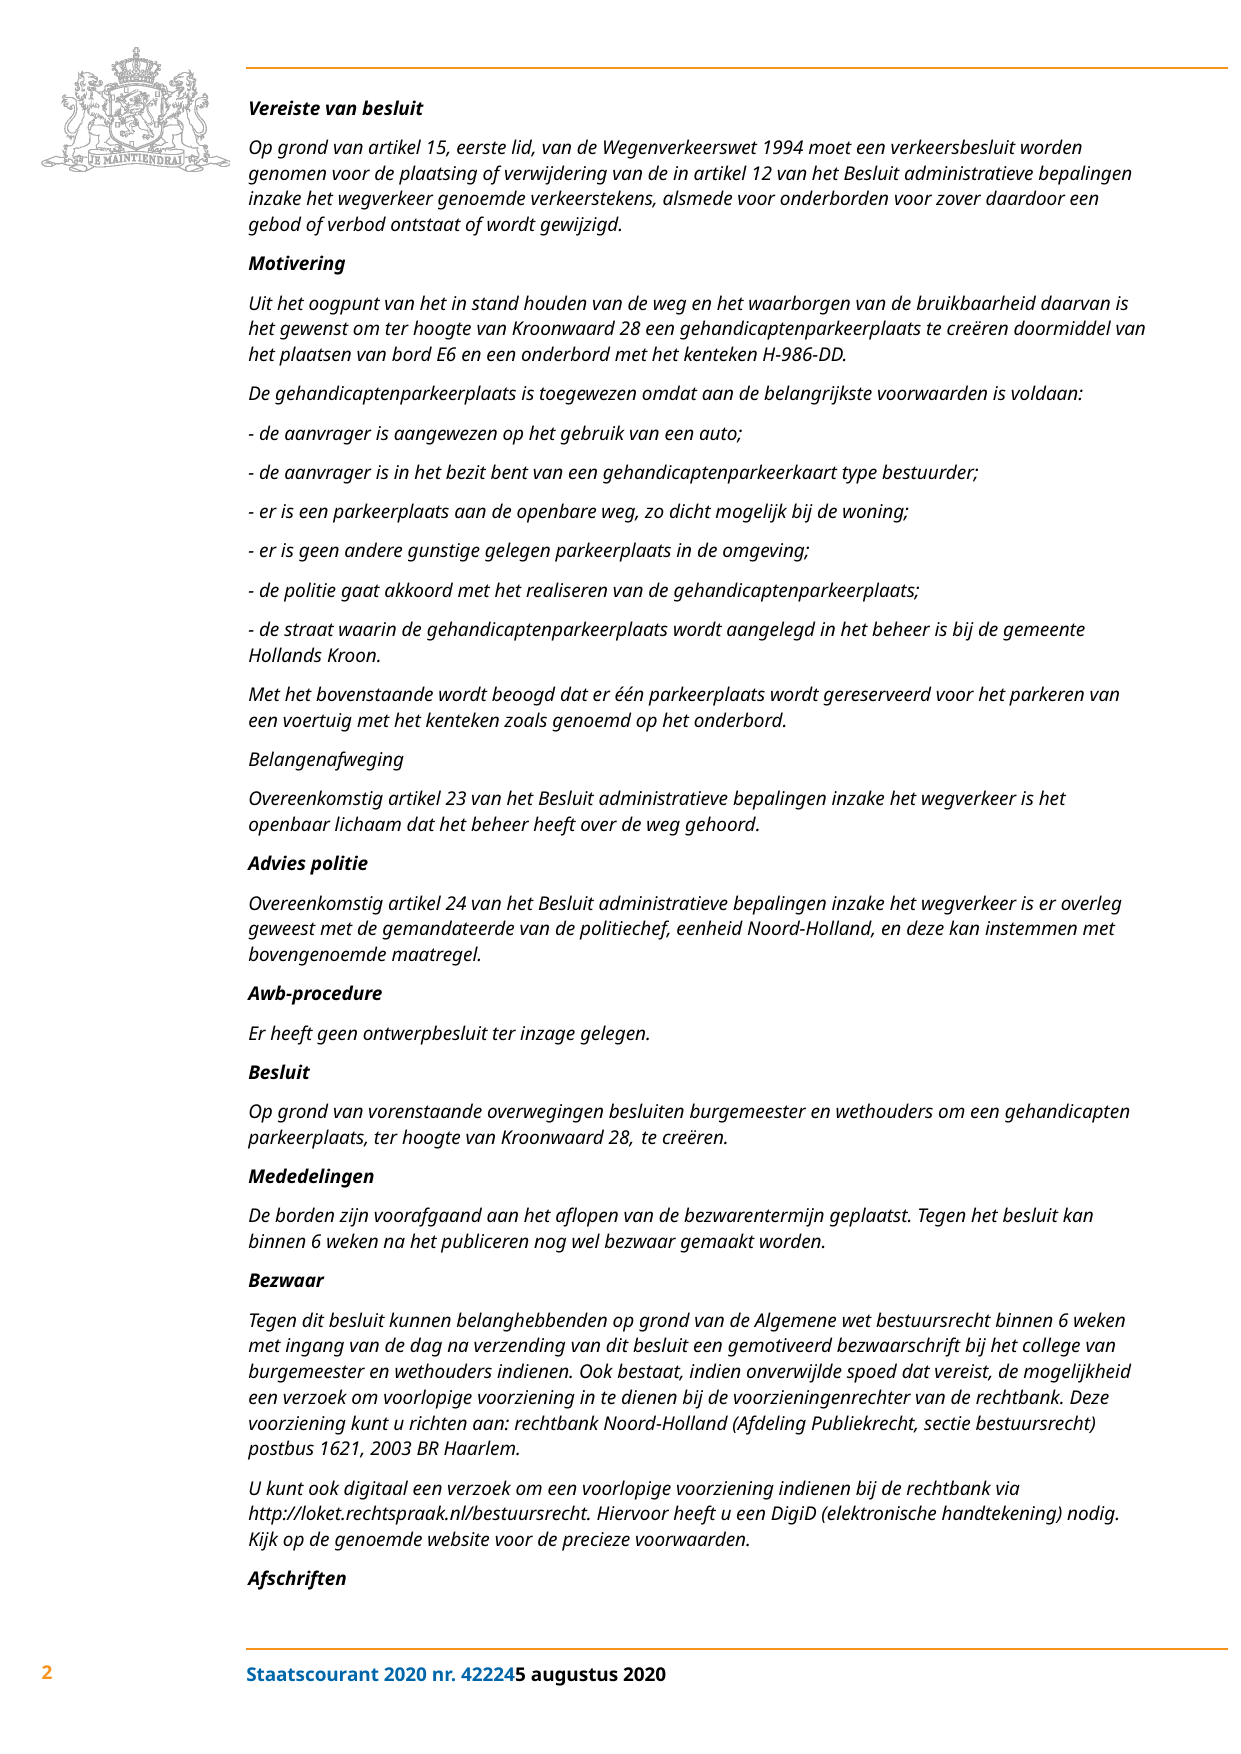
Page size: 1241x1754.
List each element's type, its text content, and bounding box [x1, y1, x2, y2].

picture [41, 47, 231, 172]
text Afschriften [248, 1565, 1152, 1591]
text Besluit [248, 1059, 1152, 1085]
text Met het bovenstaande wordt beoogd dat er één parkeerplaats wordt gereserveerd voor het parkeren van een voertuig met het kenteken zoals genoemd op het onderbord. [248, 681, 1152, 733]
text - er is geen andere gunstige gelegen parkeerplaats in de omgeving; [248, 538, 1152, 563]
text De gehandicaptenparkeerplaats is toegewezen omdat aan de belangrijkste voorwaarden is voldaan: [248, 381, 1152, 406]
text U kunt ook digitaal een verzoek om een voorlopige voorziening indienen bij de rechtbank via http://loket.rechtspraak.nl/bestuursrecht. Hiervoor heeft u een DigiD (elektronische handtekening) nodig. Kijk op de genoemde website voor de precieze voorwaarden. [248, 1475, 1152, 1552]
text Er heeft geen ontwerpbesluit ter inzage gelegen. [248, 1020, 1152, 1045]
text Advies politie [248, 850, 1152, 876]
text - de aanvrager is in het bezit bent van een gehandicaptenparkeerkaart type bestuurder; [248, 459, 1152, 485]
text Uit het oogpunt van het in stand houden van de weg en het waarborgen van de bruikbaarheid daarvan is het gewenst om ter hoogte van Kroonwaard 28 een gehandicaptenparkeerplaats te creëren doormiddel van het plaatsen van bord E6 en een onderbord met het kenteken H-986-DD. [248, 290, 1152, 367]
text Tegen dit besluit kunnen belanghebbenden op grond van de Algemene wet bestuursrecht binnen 6 weken met ingang van de dag na verzending van dit besluit een gemotiveerd bezwaarschrift bij het college van burgemeester en wethouders indienen. Ook bestaat, indien onverwijlde spoed dat vereist, de mogelijkheid een verzoek om voorlopige voorziening in te dienen bij de voorzieningenrechter van de rechtbank. Deze voorziening kunt u richten aan: rechtbank Noord-Holland (Afdeling Publiekrecht, sectie bestuursrecht) postbus 1621, 2003 BR Haarlem. [248, 1307, 1152, 1461]
text Op grond van vorenstaande overwegingen besluiten burgemeester en wethouders om een gehandicapten parkeerplaats, ter hoogte van Kroonwaard 28, te creëren. [248, 1098, 1152, 1150]
text Overeenkomstig artikel 24 van het Besluit administratieve bepalingen inzake het wegverkeer is er overleg geweest met de gemandateerde van de politiechef, eenheid Noord-Holland, en deze kan instemmen met bovengenoemde maatregel. [248, 890, 1152, 967]
text Awb-procedure [248, 980, 1152, 1006]
text - de aanvrager is aangewezen op het gebruik van een auto; [248, 420, 1152, 446]
text - de politie gaat akkoord met het realiseren van de gehandicaptenparkeerplaats; [248, 577, 1152, 603]
text Overeenkomstig artikel 23 van het Besluit administratieve bepalingen inzake het wegverkeer is het openbaar lichaam dat het beheer heeft over de weg gehoord. [248, 785, 1152, 837]
text Op grond van artikel 15, eerste lid, van de Wegenverkeerswet 1994 moet een verkeersbesluit worden genomen voor de plaatsing of verwijdering van de in artikel 12 van het Besluit administratieve bepalingen inzake het wegverkeer genoemde verkeerstekens, alsmede voor onderborden voor zover daardoor een gebod of verbod ontstaat of wordt gewijzigd. [248, 134, 1152, 237]
text Mededelingen [248, 1163, 1152, 1189]
text Vereiste van besluit [248, 95, 1152, 121]
text - de straat waarin de gehandicaptenparkeerplaats wordt aangelegd in het beheer is bij de gemeente Hollands Kroon. [248, 616, 1152, 668]
text Belangenafweging [248, 746, 1152, 772]
text De borden zijn voorafgaand aan het aflopen van de bezwarentermijn geplaatst. Tegen het besluit kan binnen 6 weken na het publiceren nog wel bezwaar gemaakt worden. [248, 1202, 1152, 1254]
text - er is een parkeerplaats aan de openbare weg, zo dicht mogelijk bij de woning; [248, 498, 1152, 524]
text Bezwaar [248, 1267, 1152, 1293]
text Motivering [248, 251, 1152, 276]
